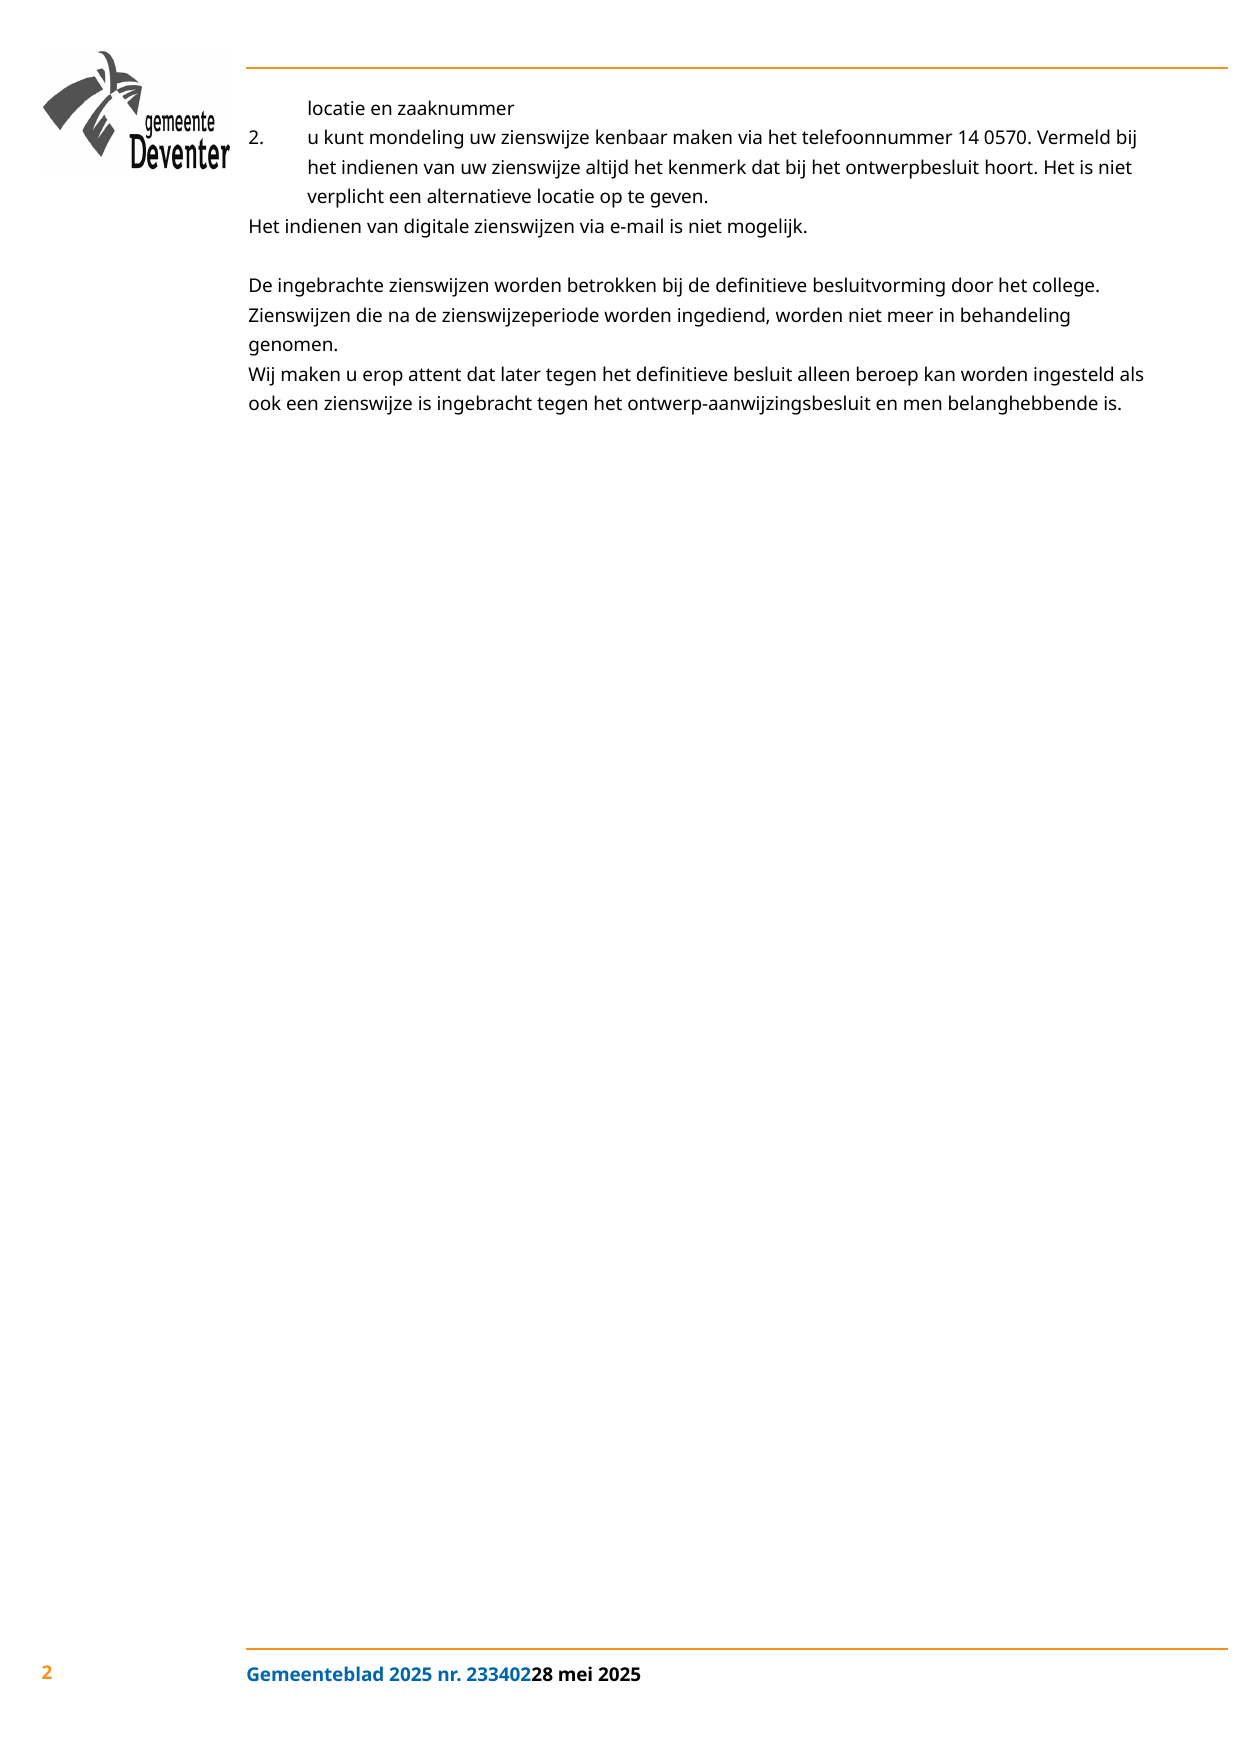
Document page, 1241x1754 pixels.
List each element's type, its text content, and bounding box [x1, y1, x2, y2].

text Zienswijzen die na de zienswijzeperiode worden ingediend, worden niet meer in behandeling genomen. [248, 302, 1152, 357]
text Wij maken u erop attent dat later tegen het definitieve besluit alleen beroep kan worden ingesteld als ook een zienswijze is ingebracht tegen het ontwerp-aanwijzingsbesluit en men belanghebbende is. [248, 361, 1152, 416]
text De ingebrachte zienswijzen worden betrokken bij de definitieve besluitvorming door het college. [248, 272, 1152, 298]
list locatie en zaaknummer [248, 95, 1152, 121]
list u kunt mondeling uw zienswijze kenbaar maken via het telefoonnummer 14 0570. Vermeld bij het indienen van uw zienswijze altijd het kenmerk dat bij het ontwerpbesluit hoort. Het is niet verplicht een alternatieve locatie op te geven. [248, 124, 1152, 209]
text Het indienen van digitale zienswijzen via e-mail is niet mogelijk. [248, 213, 1152, 239]
picture [41, 47, 231, 172]
